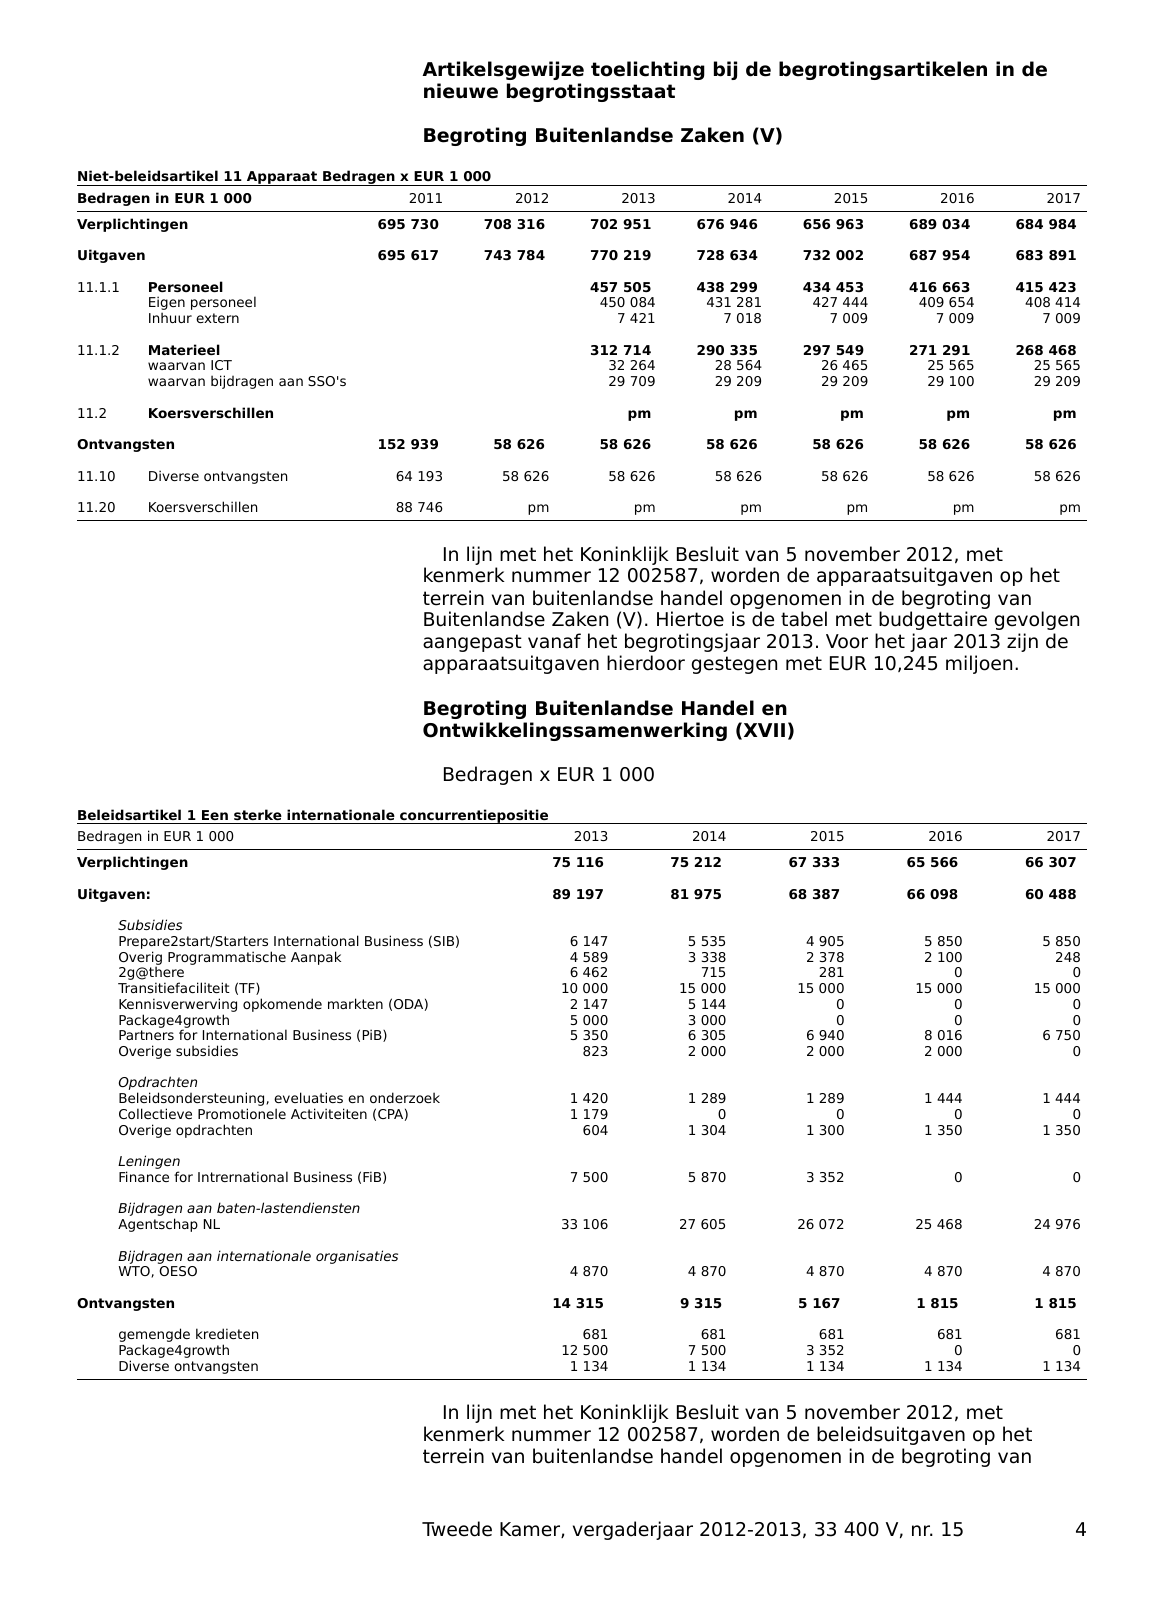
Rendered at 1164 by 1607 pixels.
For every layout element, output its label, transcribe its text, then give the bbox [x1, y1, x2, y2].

table_cell 1 350 [969, 1123, 1087, 1138]
table_cell [77, 965, 112, 981]
table_cell 15 000 [732, 981, 850, 997]
table_cell [555, 264, 661, 279]
table_cell 695 617 [343, 248, 449, 264]
table_cell [77, 453, 142, 468]
table_cell Transitiefaciliteit (TF) [112, 981, 496, 997]
table_cell 28 564 [661, 358, 768, 374]
table_cell 312 714 [555, 343, 661, 358]
table_cell 5 167 [732, 1296, 850, 1311]
table_cell [555, 484, 661, 500]
table_cell [77, 390, 142, 405]
table_cell 248 [969, 950, 1087, 965]
table_cell 2015 [768, 186, 874, 211]
table_cell [661, 453, 768, 468]
table_cell WTO, OESO [112, 1264, 496, 1280]
table_cell [850, 1248, 968, 1264]
table_cell 676 946 [661, 212, 768, 232]
table_cell 681 [850, 1327, 968, 1343]
table_cell 1 134 [969, 1359, 1087, 1379]
table_cell 683 891 [980, 248, 1087, 264]
table_cell [77, 421, 142, 437]
table_cell 7 009 [980, 311, 1087, 327]
table_cell [732, 1280, 850, 1296]
table_cell [850, 902, 968, 918]
table_cell [614, 1060, 732, 1075]
table_cell 681 [969, 1327, 1087, 1343]
table_cell 5 350 [496, 1028, 614, 1044]
table_cell [661, 390, 768, 405]
table_cell 715 [614, 965, 732, 981]
table_cell pm [555, 500, 661, 520]
table_cell [496, 918, 614, 934]
table_cell 75 116 [496, 850, 614, 871]
table_cell [449, 280, 555, 295]
table_cell [969, 1233, 1087, 1248]
table_cell [496, 1138, 614, 1154]
table_cell [496, 1248, 614, 1264]
table_cell [77, 1280, 112, 1296]
table_cell 15 000 [614, 981, 732, 997]
table_cell [496, 1185, 614, 1201]
table_cell 297 549 [768, 343, 874, 358]
table_cell [732, 1138, 850, 1154]
table_cell [732, 902, 850, 918]
table_cell 1 289 [732, 1091, 850, 1107]
table_cell [77, 1170, 112, 1185]
table_cell [732, 1233, 850, 1248]
table_cell [77, 1091, 112, 1107]
table_cell [732, 1185, 850, 1201]
table_cell Package4growth [112, 1013, 496, 1028]
table_cell [768, 327, 874, 342]
table_cell 88 746 [343, 500, 449, 520]
table_cell 743 784 [449, 248, 555, 264]
table_cell [77, 358, 142, 374]
table_cell [496, 871, 614, 887]
table_cell [850, 1154, 968, 1170]
table_cell 26 465 [768, 358, 874, 374]
table_cell [496, 1060, 614, 1075]
table_cell [732, 1154, 850, 1170]
table_cell 7 500 [614, 1343, 732, 1358]
table_cell [77, 1075, 112, 1091]
table_cell [980, 421, 1087, 437]
table_cell [343, 327, 449, 342]
table_cell 152 939 [343, 437, 449, 453]
table_cell 15 000 [969, 981, 1087, 997]
table_cell 1 304 [614, 1123, 732, 1138]
table_cell Package4growth [112, 1343, 496, 1358]
table_cell 64 193 [343, 468, 449, 484]
table_cell 32 264 [555, 358, 661, 374]
table_header Niet-beleidsartikel 11 Apparaat Bedragen x EUR 1 000 [77, 169, 1087, 185]
table_cell [969, 1185, 1087, 1201]
table_cell [77, 264, 142, 279]
table_cell 5 850 [969, 934, 1087, 949]
table_cell 29 209 [768, 374, 874, 390]
table_cell [77, 1028, 112, 1044]
table_cell [850, 1280, 968, 1296]
subtitle Begroting Buitenlandse Zaken (V) [422, 125, 1087, 147]
table_cell 0 [850, 965, 968, 981]
table_cell [343, 295, 449, 311]
text In lijn met het Koninklijk Besluit van 5 november 2012, met kenmerk nummer 12 002587, worden de apparaatsuitgaven op het terrein van buitenlandse handel opgenomen in de begroting van Buitenlandse Zaken (V). Hiertoe is de tabel met budgettaire gevolgen aangepast vanaf het begrotingsjaar 2013. Voor het jaar 2013 zijn de apparaatsuitgaven hierdoor gestegen met EUR 10,245 miljoen. [422, 543, 1087, 675]
table_cell 0 [732, 1013, 850, 1028]
table_cell [850, 918, 968, 934]
table_cell 58 626 [980, 468, 1087, 484]
table_cell [449, 374, 555, 390]
table_cell 5 535 [614, 934, 732, 949]
table_cell 5 870 [614, 1170, 732, 1185]
table_cell 58 626 [874, 468, 980, 484]
table_cell [77, 1013, 112, 1028]
table_cell [496, 1201, 614, 1217]
table_cell [449, 311, 555, 327]
table_cell 6 940 [732, 1028, 850, 1044]
table_cell Overige opdrachten [112, 1123, 496, 1138]
table_cell [449, 343, 555, 358]
table_cell 6 305 [614, 1028, 732, 1044]
table_cell [661, 484, 768, 500]
table_cell 58 626 [555, 468, 661, 484]
table_cell [449, 421, 555, 437]
table_cell [850, 1311, 968, 1327]
table_cell 33 106 [496, 1217, 614, 1233]
table_cell [343, 280, 449, 295]
table_cell [768, 264, 874, 279]
table_cell [112, 1138, 496, 1154]
table_cell [112, 871, 496, 887]
table_cell 7 018 [661, 311, 768, 327]
table_cell [449, 358, 555, 374]
table_cell pm [661, 405, 768, 421]
table_cell [850, 1138, 968, 1154]
table_cell 1 815 [969, 1296, 1087, 1311]
table_cell 3 352 [732, 1343, 850, 1358]
table_cell Materieel [142, 343, 342, 358]
table_cell [112, 1280, 496, 1296]
table_cell 4 870 [614, 1264, 732, 1280]
table_cell [343, 358, 449, 374]
table_cell [614, 918, 732, 934]
table_cell [112, 902, 496, 918]
table_cell 0 [850, 1170, 968, 1185]
table_cell 0 [969, 1013, 1087, 1028]
table_cell [768, 453, 874, 468]
table_cell [555, 390, 661, 405]
table_cell Verplichtingen [77, 212, 342, 232]
table_cell 29 709 [555, 374, 661, 390]
table_cell [77, 934, 112, 949]
table_cell 75 212 [614, 850, 732, 871]
table_cell [496, 1233, 614, 1248]
table_cell [112, 1233, 496, 1248]
table_cell [850, 871, 968, 887]
table_cell [343, 405, 449, 421]
table_cell 1 350 [850, 1123, 968, 1138]
table_cell [77, 950, 112, 965]
table_cell [980, 453, 1087, 468]
table_cell [874, 233, 980, 248]
table_cell 0 [969, 997, 1087, 1012]
table_cell 4 589 [496, 950, 614, 965]
table_cell 25 468 [850, 1217, 968, 1233]
table_cell [112, 1311, 496, 1327]
table_cell [874, 264, 980, 279]
table_cell 58 626 [661, 437, 768, 453]
table_cell 695 730 [343, 212, 449, 232]
table_cell 416 663 [874, 280, 980, 295]
table_cell 450 084 [555, 295, 661, 311]
table_cell [969, 902, 1087, 918]
table_cell 281 [732, 965, 850, 981]
table_cell 58 626 [768, 468, 874, 484]
table_cell [980, 233, 1087, 248]
table_cell 656 963 [768, 212, 874, 232]
table_cell 0 [732, 997, 850, 1012]
table_cell 0 [614, 1107, 732, 1122]
table_cell [112, 1185, 496, 1201]
table_cell Koersverschillen [142, 500, 342, 520]
table_cell 427 444 [768, 295, 874, 311]
table_cell [969, 1154, 1087, 1170]
table_cell 58 626 [874, 437, 980, 453]
table_cell Prepare2start/Starters International Business (SIB) [112, 934, 496, 949]
table_cell Beleidsondersteuning, eveluaties en onderzoek [112, 1091, 496, 1107]
table_cell Ontvangsten [77, 437, 342, 453]
table_cell 2017 [980, 186, 1087, 211]
table_cell 81 975 [614, 887, 732, 902]
table_cell [555, 421, 661, 437]
table_cell 60 488 [969, 887, 1087, 902]
table_cell [142, 484, 342, 500]
table_cell 681 [732, 1327, 850, 1343]
table_cell 1 134 [732, 1359, 850, 1379]
table_cell [969, 1060, 1087, 1075]
table_cell 1 134 [496, 1359, 614, 1379]
table_cell 8 016 [850, 1028, 968, 1044]
table_cell [142, 264, 342, 279]
table_cell 2g@there [112, 965, 496, 981]
table_cell 2012 [449, 186, 555, 211]
table_cell Collectieve Promotionele Activiteiten (CPA) [112, 1107, 496, 1122]
table_cell [142, 453, 342, 468]
table_cell 1 134 [614, 1359, 732, 1379]
table_cell 290 335 [661, 343, 768, 358]
table_cell Diverse ontvangsten [112, 1359, 496, 1379]
table_cell 14 315 [496, 1296, 614, 1311]
table_cell 4 870 [850, 1264, 968, 1280]
table_cell [969, 918, 1087, 934]
table_cell [614, 1248, 732, 1264]
table_cell pm [980, 405, 1087, 421]
table_cell 415 423 [980, 280, 1087, 295]
table_cell [77, 1060, 112, 1075]
table_cell [77, 1359, 112, 1379]
table_cell 6 462 [496, 965, 614, 981]
table_cell Overig Programmatische Aanpak [112, 950, 496, 965]
table_cell [77, 484, 142, 500]
table_cell 2013 [496, 824, 614, 849]
table_cell [614, 1201, 732, 1217]
table_cell 2013 [555, 186, 661, 211]
table_cell gemengde kredieten [112, 1327, 496, 1343]
table_cell pm [768, 405, 874, 421]
table_cell 681 [614, 1327, 732, 1343]
table_cell [77, 1343, 112, 1358]
table_cell Overige subsidies [112, 1044, 496, 1059]
table_cell [77, 327, 142, 342]
table_cell [77, 374, 142, 390]
table_cell 58 626 [449, 437, 555, 453]
table_cell [449, 453, 555, 468]
table_cell [850, 1075, 968, 1091]
table_cell 58 626 [768, 437, 874, 453]
table_cell [850, 1060, 968, 1075]
table_cell [343, 233, 449, 248]
table_cell 0 [969, 1170, 1087, 1185]
table_cell [77, 311, 142, 327]
table_cell 6 147 [496, 934, 614, 949]
table_cell Ontvangsten [77, 1296, 496, 1311]
table_cell [449, 390, 555, 405]
table_cell [77, 1185, 112, 1201]
table_cell 2017 [969, 824, 1087, 849]
table_cell Personeel [142, 280, 342, 295]
table_cell [614, 1185, 732, 1201]
table_cell 2 000 [732, 1044, 850, 1059]
table_cell [661, 264, 768, 279]
table_cell [77, 1248, 112, 1264]
table_cell [614, 1154, 732, 1170]
table_cell 4 870 [969, 1264, 1087, 1280]
table_cell 29 209 [661, 374, 768, 390]
table_cell [343, 390, 449, 405]
table_cell 728 634 [661, 248, 768, 264]
table_cell [496, 1154, 614, 1170]
table_cell 7 500 [496, 1170, 614, 1185]
table_cell 1 444 [969, 1091, 1087, 1107]
table_cell 2 000 [850, 1044, 968, 1059]
table_cell 58 626 [980, 437, 1087, 453]
table_cell [555, 453, 661, 468]
table_cell [969, 1138, 1087, 1154]
table_cell [77, 1107, 112, 1122]
table_cell Bijdragen aan internationale organisaties [112, 1248, 496, 1264]
table_cell Partners for International Business (PiB) [112, 1028, 496, 1044]
table_cell 6 750 [969, 1028, 1087, 1044]
table_cell [980, 484, 1087, 500]
table_cell Subsidies [112, 918, 496, 934]
table_cell 271 291 [874, 343, 980, 358]
table_cell 268 468 [980, 343, 1087, 358]
table_cell [449, 405, 555, 421]
table_cell [768, 233, 874, 248]
table_cell [77, 902, 112, 918]
table_cell [614, 1311, 732, 1327]
table_cell [969, 1201, 1087, 1217]
table_cell 457 505 [555, 280, 661, 295]
table_cell waarvan bijdragen aan SSO's [142, 374, 449, 390]
table_cell 0 [969, 1044, 1087, 1059]
table_cell 1 815 [850, 1296, 968, 1311]
table_cell [77, 1154, 112, 1170]
table_cell [614, 902, 732, 918]
table_cell 2011 [343, 186, 449, 211]
table_cell 438 299 [661, 280, 768, 295]
table_cell 0 [969, 965, 1087, 981]
table_cell 408 414 [980, 295, 1087, 311]
table_cell pm [555, 405, 661, 421]
table_cell pm [980, 500, 1087, 520]
table_cell 9 315 [614, 1296, 732, 1311]
table_cell 27 605 [614, 1217, 732, 1233]
table_cell 2015 [732, 824, 850, 849]
table_cell [77, 1233, 112, 1248]
table_cell [343, 311, 449, 327]
table_cell Uitgaven [77, 248, 342, 264]
table_cell [77, 1217, 112, 1233]
table_cell Finance for Intrernational Business (FiB) [112, 1170, 496, 1185]
table_cell [496, 1280, 614, 1296]
table_cell [449, 484, 555, 500]
table_cell [77, 1044, 112, 1059]
table_cell 11.1.1 [77, 280, 142, 295]
table_cell 7 009 [874, 311, 980, 327]
table_cell 26 072 [732, 1217, 850, 1233]
table_cell 5 000 [496, 1013, 614, 1028]
table_cell [449, 233, 555, 248]
table_cell 25 565 [874, 358, 980, 374]
table_cell 58 626 [661, 468, 768, 484]
table_cell 409 654 [874, 295, 980, 311]
table_cell 0 [850, 1013, 968, 1028]
table_cell [732, 1248, 850, 1264]
table_cell [496, 1075, 614, 1091]
table_cell Diverse ontvangsten [142, 468, 342, 484]
table_cell 1 444 [850, 1091, 968, 1107]
table_cell 68 387 [732, 887, 850, 902]
table_cell 10 000 [496, 981, 614, 997]
table_cell 0 [850, 1107, 968, 1122]
table_cell [850, 1201, 968, 1217]
table_cell [732, 1201, 850, 1217]
table_cell [77, 1123, 112, 1138]
table_cell 0 [850, 1343, 968, 1358]
table_cell 5 144 [614, 997, 732, 1012]
table_cell 2016 [850, 824, 968, 849]
table_cell [555, 327, 661, 342]
table_cell [732, 1075, 850, 1091]
table_cell 0 [969, 1107, 1087, 1122]
table_cell [77, 1327, 112, 1343]
text Bedragen x EUR 1 000 [422, 764, 1087, 786]
table_cell [555, 233, 661, 248]
table_cell 25 565 [980, 358, 1087, 374]
table_cell 823 [496, 1044, 614, 1059]
table_cell Leningen [112, 1154, 496, 1170]
table_cell [77, 295, 142, 311]
subtitle Artikelsgewijze toelichting bij de begrotingsartikelen in de nieuwe begrotingsstaat [422, 59, 1087, 103]
table_cell [614, 1138, 732, 1154]
table_cell [77, 871, 112, 887]
table_cell 2 378 [732, 950, 850, 965]
table_cell [343, 264, 449, 279]
table_cell Eigen personeel [142, 295, 342, 311]
table_cell 58 626 [555, 437, 661, 453]
table_cell [874, 390, 980, 405]
table_cell 67 333 [732, 850, 850, 871]
table_cell pm [768, 500, 874, 520]
table_cell 12 500 [496, 1343, 614, 1358]
table_cell [614, 1280, 732, 1296]
table_cell [343, 484, 449, 500]
table_cell [969, 1311, 1087, 1327]
table_cell [980, 390, 1087, 405]
table_cell [77, 918, 112, 934]
table_cell [969, 1075, 1087, 1091]
table_cell [142, 390, 342, 405]
table_cell 58 626 [449, 468, 555, 484]
table_cell 29 209 [980, 374, 1087, 390]
table_cell [449, 327, 555, 342]
subtitle Begroting Buitenlandse Handel en Ontwikkelingssamenwerking (XVII) [422, 697, 1087, 741]
table_cell Koersverschillen [142, 405, 342, 421]
table_cell [343, 421, 449, 437]
table_cell Verplichtingen [77, 850, 496, 871]
table_cell waarvan ICT [142, 358, 342, 374]
table_cell 3 000 [614, 1013, 732, 1028]
table_cell [449, 264, 555, 279]
table_header Beleidsartikel 1 Een sterke internationale concurrentiepositie [77, 808, 1087, 823]
table_cell [661, 233, 768, 248]
table_cell 2016 [874, 186, 980, 211]
table_cell 15 000 [850, 981, 968, 997]
table_cell [112, 1060, 496, 1075]
table_cell [874, 484, 980, 500]
text In lijn met het Koninklijk Besluit van 5 november 2012, met kenmerk nummer 12 002587, worden de beleidsuitgaven op het terrein van buitenlandse handel opgenomen in de begroting van [422, 1402, 1087, 1468]
table_cell [874, 453, 980, 468]
table_cell 1 134 [850, 1359, 968, 1379]
table_cell Opdrachten [112, 1075, 496, 1091]
table_cell 4 870 [496, 1264, 614, 1280]
table_cell 4 905 [732, 934, 850, 949]
table_cell Bedragen in EUR 1 000 [77, 824, 496, 849]
table_cell pm [874, 405, 980, 421]
table_cell 431 281 [661, 295, 768, 311]
table_cell [768, 421, 874, 437]
table_cell 11.20 [77, 500, 142, 520]
table_cell [614, 1233, 732, 1248]
table_cell 0 [732, 1107, 850, 1122]
table_cell [980, 264, 1087, 279]
table_cell [732, 918, 850, 934]
table_cell [874, 327, 980, 342]
table_cell [496, 902, 614, 918]
table_cell Bijdragen aan baten-lastendiensten [112, 1201, 496, 1217]
table_cell [980, 327, 1087, 342]
table_cell 2 147 [496, 997, 614, 1012]
table_cell [661, 421, 768, 437]
table_cell [77, 997, 112, 1012]
table_cell 5 850 [850, 934, 968, 949]
table_cell [614, 871, 732, 887]
table_cell 0 [850, 997, 968, 1012]
table_cell [732, 1060, 850, 1075]
table_cell 687 954 [874, 248, 980, 264]
table_cell [142, 327, 342, 342]
table_cell 2014 [614, 824, 732, 849]
table_cell 0 [969, 1343, 1087, 1358]
table_cell [449, 295, 555, 311]
table_cell Kennisverwerving opkomende markten (ODA) [112, 997, 496, 1012]
table_cell [77, 1138, 112, 1154]
table_cell [732, 871, 850, 887]
table_cell 1 289 [614, 1091, 732, 1107]
table_cell [969, 1248, 1087, 1264]
table_cell 4 870 [732, 1264, 850, 1280]
table_cell 89 197 [496, 887, 614, 902]
table_cell [850, 1185, 968, 1201]
table_cell [77, 1201, 112, 1217]
table_cell pm [874, 500, 980, 520]
table_cell 689 034 [874, 212, 980, 232]
table_cell [850, 1233, 968, 1248]
table_cell [768, 390, 874, 405]
table_cell 3 352 [732, 1170, 850, 1185]
table_cell pm [449, 500, 555, 520]
table_cell [343, 343, 449, 358]
table_cell 29 100 [874, 374, 980, 390]
table_cell [732, 1311, 850, 1327]
table_cell 11.10 [77, 468, 142, 484]
table_cell [661, 327, 768, 342]
table_cell 1 420 [496, 1091, 614, 1107]
table_cell [77, 981, 112, 997]
table_cell [768, 484, 874, 500]
table_cell 1 300 [732, 1123, 850, 1138]
table_cell 7 009 [768, 311, 874, 327]
table_cell 2 100 [850, 950, 968, 965]
table_cell 732 002 [768, 248, 874, 264]
table_cell 3 338 [614, 950, 732, 965]
table_cell 684 984 [980, 212, 1087, 232]
table_cell 11.1.2 [77, 343, 142, 358]
table_cell 434 453 [768, 280, 874, 295]
table_cell [77, 1264, 112, 1280]
table_cell Agentschap NL [112, 1217, 496, 1233]
table_cell 65 566 [850, 850, 968, 871]
table_cell [77, 1311, 112, 1327]
table_cell 2 000 [614, 1044, 732, 1059]
table_cell 770 219 [555, 248, 661, 264]
table_cell 66 307 [969, 850, 1087, 871]
table_cell 708 316 [449, 212, 555, 232]
table_cell 2014 [661, 186, 768, 211]
table_cell 681 [496, 1327, 614, 1343]
table_cell [874, 421, 980, 437]
table_cell 7 421 [555, 311, 661, 327]
table_cell Inhuur extern [142, 311, 342, 327]
table_cell [77, 233, 142, 248]
table_cell [343, 453, 449, 468]
table_cell Uitgaven: [77, 887, 496, 902]
table_cell pm [661, 500, 768, 520]
table_cell [969, 871, 1087, 887]
table_cell 1 179 [496, 1107, 614, 1122]
table_cell [614, 1075, 732, 1091]
table_cell [142, 233, 342, 248]
table_cell [496, 1311, 614, 1327]
table_cell 66 098 [850, 887, 968, 902]
table_cell 24 976 [969, 1217, 1087, 1233]
table_cell [142, 421, 342, 437]
table_cell 702 951 [555, 212, 661, 232]
table_cell 11.2 [77, 405, 142, 421]
table_cell 604 [496, 1123, 614, 1138]
table_cell Bedragen in EUR 1 000 [77, 186, 342, 211]
table_cell [969, 1280, 1087, 1296]
